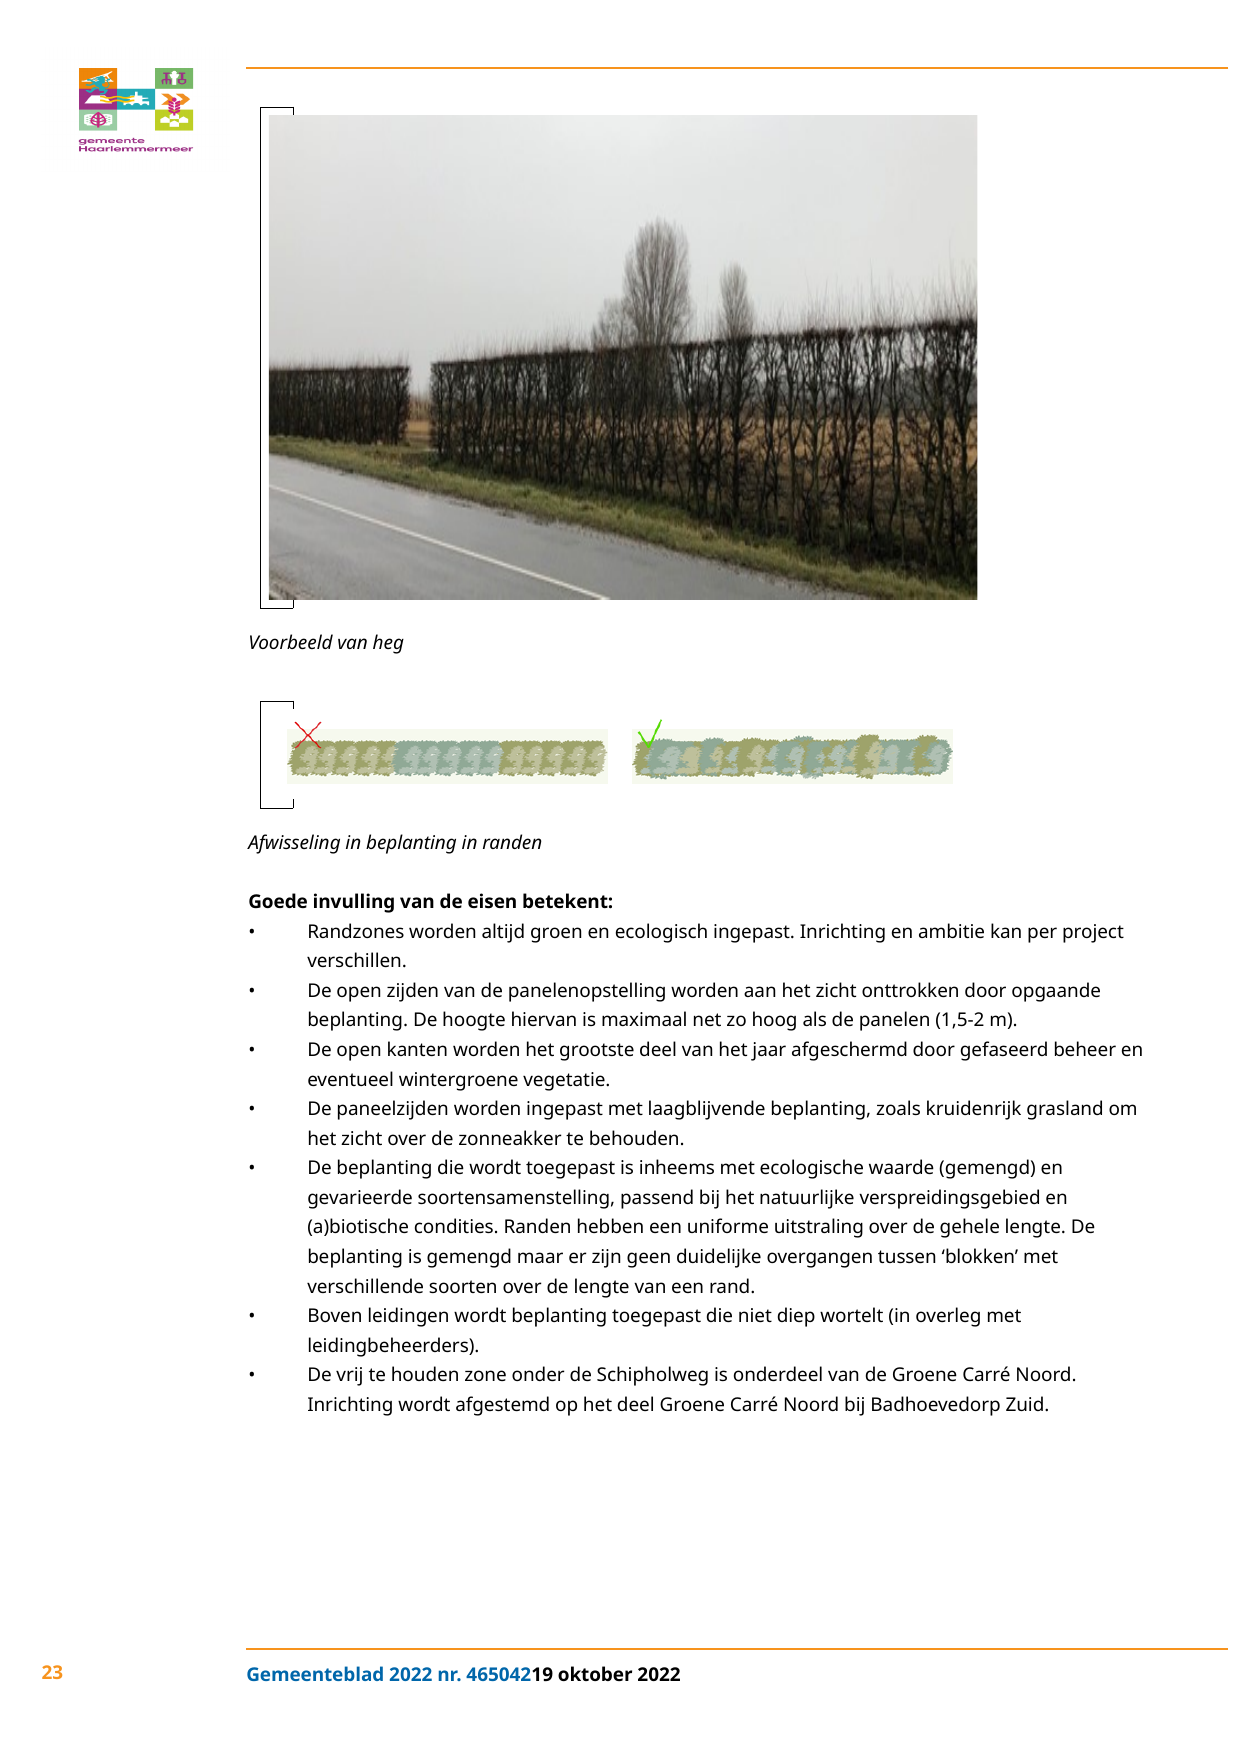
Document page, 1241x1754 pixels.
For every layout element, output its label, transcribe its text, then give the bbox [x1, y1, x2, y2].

picture [268, 709, 978, 799]
picture [41, 47, 231, 172]
picture [268, 115, 978, 600]
text Afwisseling in beplanting in randen [248, 829, 1152, 855]
list Boven leidingen wordt beplanting toegepast die niet diep wortelt (in overleg met leidingbeheerders). [248, 1302, 1152, 1358]
list Randzones worden altijd groen en ecologisch ingepast. Inrichting en ambitie kan per project verschillen. [248, 918, 1152, 973]
list De beplanting die wordt toegepast is inheems met ecologische waarde (gemengd) en gevarieerde soortensamenstelling, passend bij het natuurlijke verspreidingsgebied en (a)biotische condities. Randen hebben een uniforme uitstraling over de gehele lengte. De beplanting is gemengd maar er zijn geen duidelijke overgangen tussen ‘blokken’ met verschillende soorten over de lengte van een rand. [248, 1154, 1152, 1298]
list De open zijden van de panelenopstelling worden aan het zicht onttrokken door opgaande beplanting. De hoogte hiervan is maximaal net zo hoog als de panelen (1,5-2 m). [248, 977, 1152, 1032]
text Goede invulling van de eisen betekent: [248, 888, 1152, 914]
text Voorbeeld van heg [248, 629, 1152, 655]
list De open kanten worden het grootste deel van het jaar afgeschermd door gefaseerd beheer en eventueel wintergroene vegetatie. [248, 1036, 1152, 1091]
list De paneelzijden worden ingepast met laagblijvende beplanting, zoals kruidenrijk grasland om het zicht over de zonneakker te behouden. [248, 1095, 1152, 1151]
list De vrij te houden zone onder de Schipholweg is onderdeel van de Groene Carré Noord. Inrichting wordt afgestemd op het deel Groene Carré Noord bij Badhoevedorp Zuid. [248, 1362, 1152, 1417]
